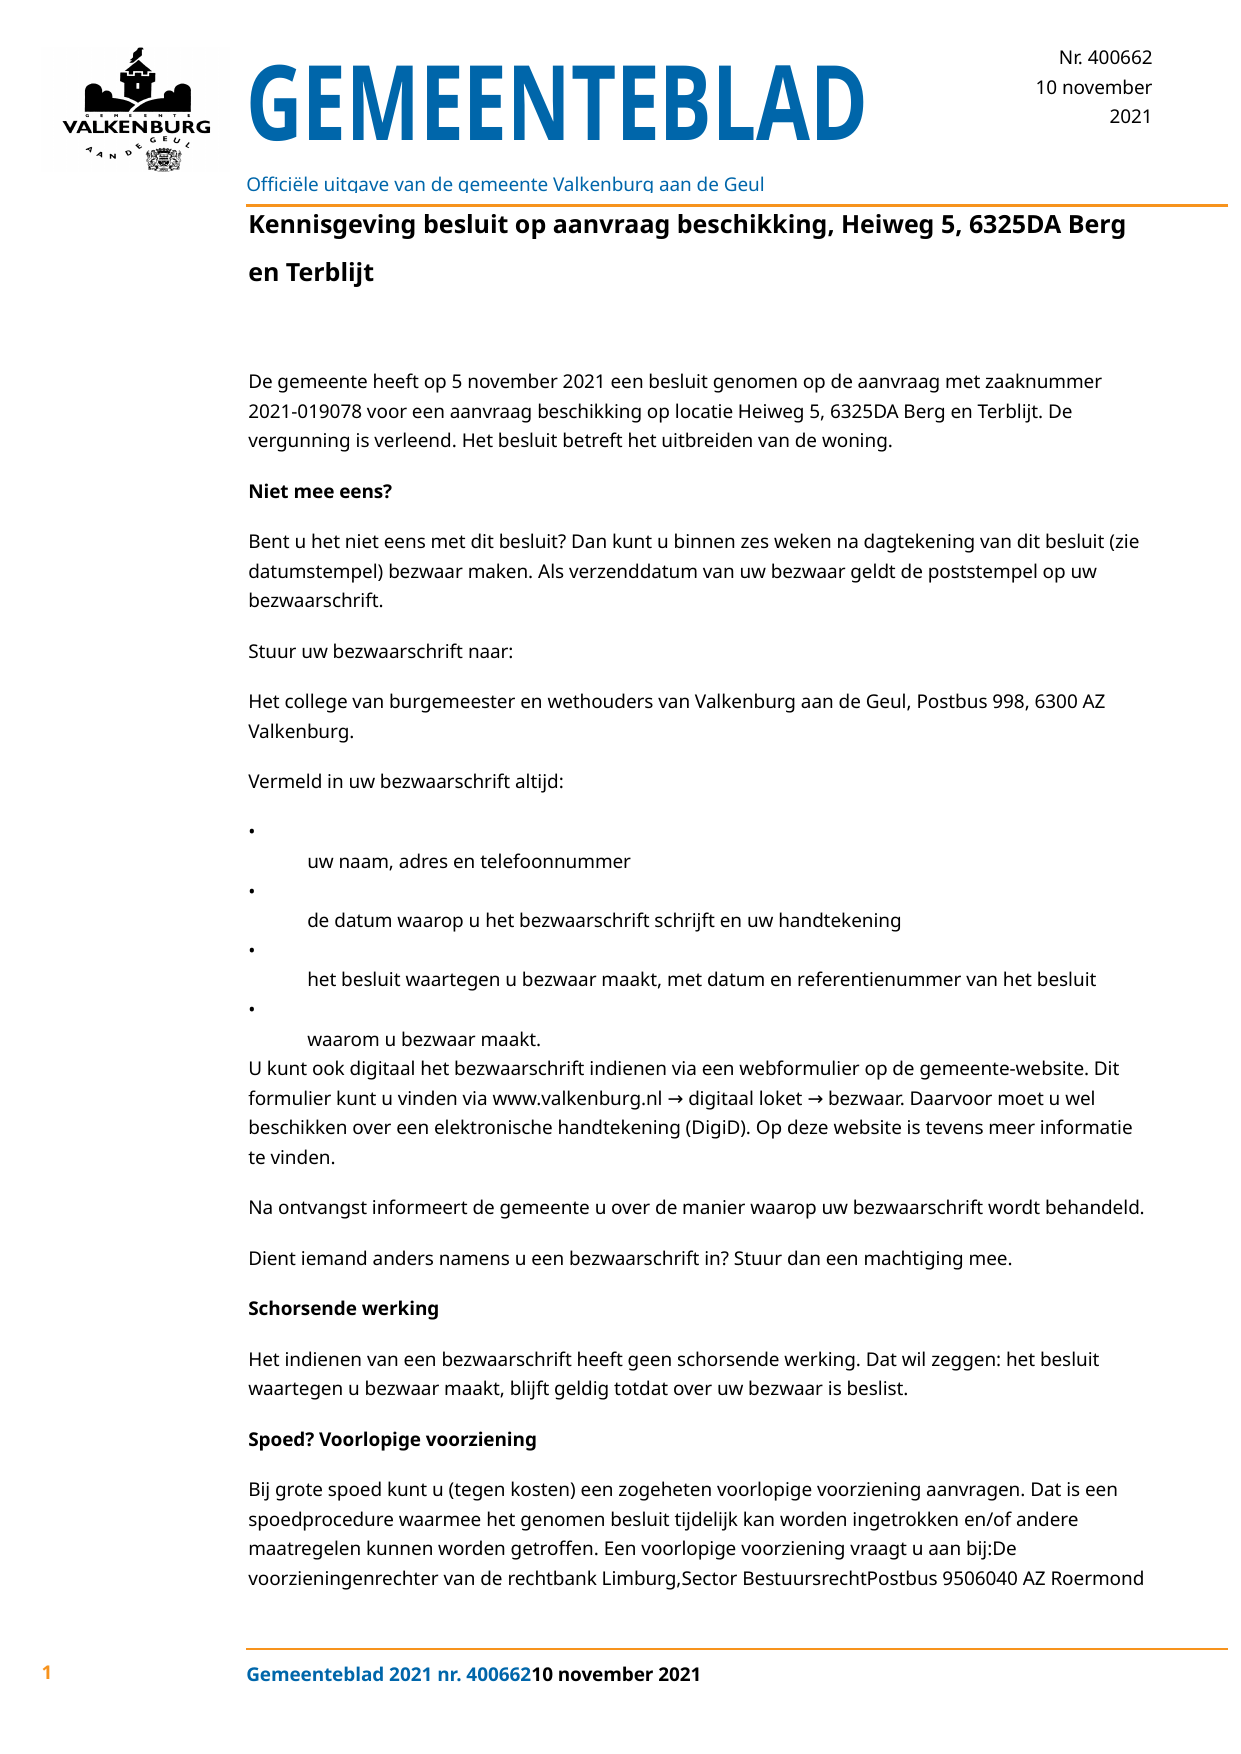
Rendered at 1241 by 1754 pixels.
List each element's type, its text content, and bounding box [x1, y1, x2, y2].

text Niet mee eens? [248, 478, 1152, 504]
text Het indienen van een bezwaarschrift heeft geen schorsende werking. Dat wil zeggen: het besluit waartegen u bezwaar maakt, blijft geldig totdat over uw bezwaar is beslist. [248, 1346, 1152, 1401]
text Schorsende werking [248, 1295, 1152, 1321]
list het besluit waartegen u bezwaar maakt, met datum en referentienummer van het besluit [248, 967, 1152, 992]
text Bij grote spoed kunt u (tegen kosten) een zogeheten voorlopige voorziening aanvragen. Dat is een spoedprocedure waarmee het genomen besluit tijdelijk kan worden ingetrokken en/of andere maatregelen kunnen worden getroffen. Een voorlopige voorziening vraagt u aan bij:De voorzieningenrechter van de rechtbank Limburg,Sector BestuursrechtPostbus 9506040 AZ Roermond [248, 1476, 1152, 1591]
picture [41, 47, 231, 172]
text Na ontvangst informeert de gemeente u over de manier waarop uw bezwaarschrift wordt behandeld. [248, 1194, 1152, 1220]
text Spoed? Voorlopige voorziening [248, 1426, 1152, 1452]
list uw naam, adres en telefoonnummer [248, 848, 1152, 874]
text U kunt ook digitaal het bezwaarschrift indienen via een webformulier op de gemeente-website. Dit formulier kunt u vinden via www.valkenburg.nl → digitaal loket → bezwaar. Daarvoor moet u wel beschikken over een elektronische handtekening (DigiD). Op deze website is tevens meer informatie te vinden. [248, 1055, 1152, 1170]
text Bent u het niet eens met dit besluit? Dan kunt u binnen zes weken na dagtekening van dit besluit (zie datumstempel) bezwaar maken. Als verzenddatum van uw bezwaar geldt de poststempel op uw bezwaarschrift. [248, 528, 1152, 613]
text Het college van burgemeester en wethouders van Valkenburg aan de Geul, Postbus 998, 6300 AZ Valkenburg. [248, 688, 1152, 744]
text Vermeld in uw bezwaarschrift altijd: [248, 768, 1152, 794]
list de datum waarop u het bezwaarschrift schrijft en uw handtekening [248, 907, 1152, 933]
text De gemeente heeft op 5 november 2021 een besluit genomen op de aanvraag met zaaknummer 2021-019078 voor een aanvraag beschikking op locatie Heiweg 5, 6325DA Berg en Terblijt. De vergunning is verleend. Het besluit betreft het uitbreiden van de woning. [248, 368, 1152, 453]
list waarom u bezwaar maakt. [248, 1026, 1152, 1052]
text Stuur uw bezwaarschrift naar: [248, 638, 1152, 664]
text Kennisgeving besluit op aanvraag beschikking, Heiweg 5, 6325DA Berg en Terblijt [248, 207, 1152, 288]
text Dient iemand anders namens u een bezwaarschrift in? Stuur dan een machtiging mee. [248, 1245, 1152, 1271]
